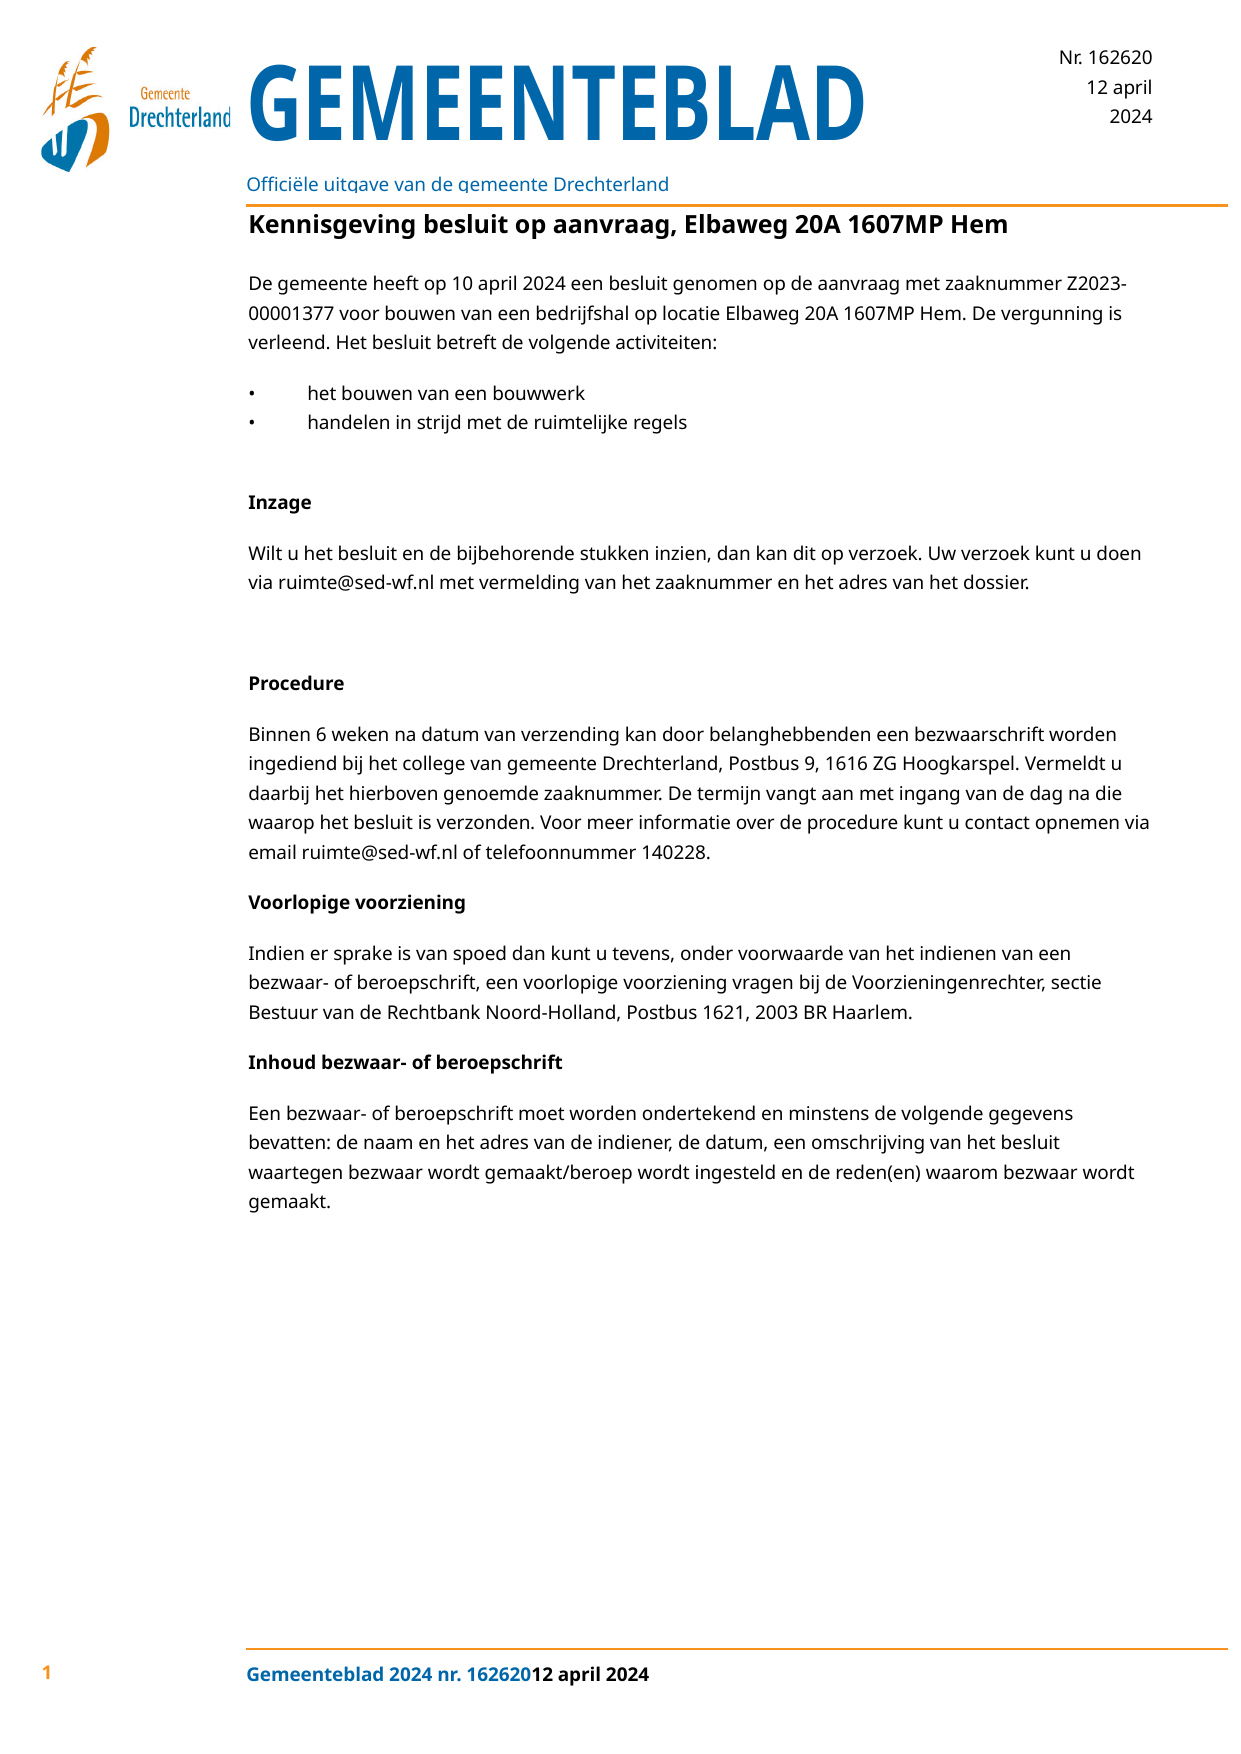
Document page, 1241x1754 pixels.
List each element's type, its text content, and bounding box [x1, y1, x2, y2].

text Binnen 6 weken na datum van verzending kan door belanghebbenden een bezwaarschrift worden ingediend bij het college van gemeente Drechterland, Postbus 9, 1616 ZG Hoogkarspel. Vermeldt u daarbij het hierboven genoemde zaaknummer. De termijn vangt aan met ingang van de dag na die waarop het besluit is verzonden. Voor meer informatie over de procedure kunt u contact opnemen via email ruimte@sed-wf.nl of telefoonnummer 140228. [248, 721, 1152, 865]
text Een bezwaar- of beroepschrift moet worden ondertekend en minstens de volgende gegevens bevatten: de naam en het adres van de indiener, de datum, een omschrijving van het besluit waartegen bezwaar wordt gemaakt/beroep wordt ingesteld en de reden(en) waarom bezwaar wordt gemaakt. [248, 1100, 1152, 1214]
list het bouwen van een bouwwerk [248, 380, 1152, 406]
picture [41, 47, 231, 172]
text Voorlopige voorziening [248, 889, 1152, 915]
text Inhoud bezwaar- of beroepschrift [248, 1049, 1152, 1075]
text Indien er sprake is van spoed dan kunt u tevens, onder voorwaarde van het indienen van een bezwaar- of beroepschrift, een voorlopige voorziening vragen bij de Voorzieningenrechter, sectie Bestuur van de Rechtbank Noord-Holland, Postbus 1621, 2003 BR Haarlem. [248, 940, 1152, 1025]
picture [41, 158, 64, 172]
text Wilt u het besluit en de bijbehorende stukken inzien, dan kan dit op verzoek. Uw verzoek kunt u doen via ruimte@sed-wf.nl met vermelding van het zaaknummer en het adres van het dossier. [248, 540, 1152, 595]
list handelen in strijd met de ruimtelijke regels [248, 409, 1152, 435]
text De gemeente heeft op 10 april 2024 een besluit genomen op de aanvraag met zaaknummer Z2023-00001377 voor bouwen van een bedrijfshal op locatie Elbaweg 20A 1607MP Hem. De vergunning is verleend. Het besluit betreft de volgende activiteiten: [248, 270, 1152, 355]
text Inzage [248, 489, 1152, 515]
picture [226, 115, 231, 124]
text Kennisgeving besluit op aanvraag, Elbaweg 20A 1607MP Hem [248, 207, 1152, 241]
text Procedure [248, 670, 1152, 696]
